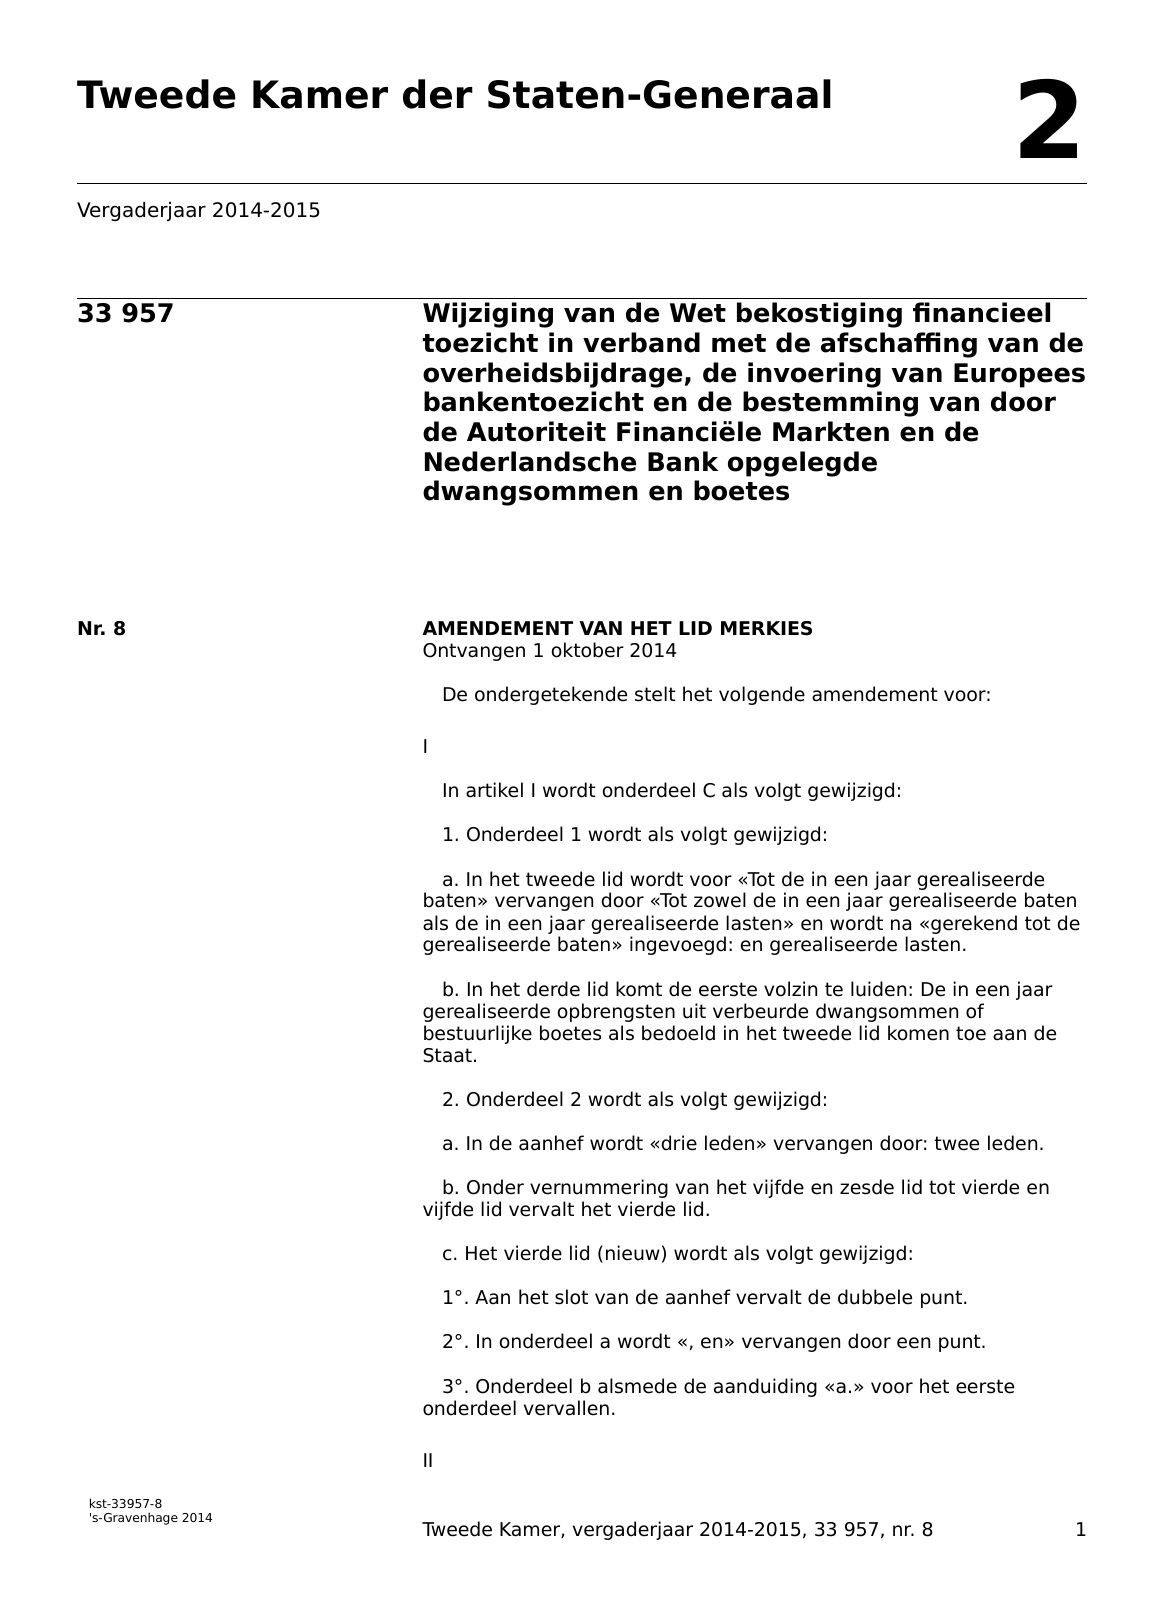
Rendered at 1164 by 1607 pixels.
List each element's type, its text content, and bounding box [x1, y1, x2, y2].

text 2. Onderdeel 2 wordt als volgt gewijzigd: [422, 1089, 1087, 1111]
subtitle I [422, 736, 1087, 758]
text 3°. Onderdeel b alsmede de aanduiding «a.» voor het eerste onderdeel vervallen. [422, 1376, 1087, 1419]
table_header 2 [886, 59, 1087, 183]
text 1°. Aan het slot van de aanhef vervalt de dubbele punt. [422, 1287, 1087, 1309]
text b. Onder vernummering van het vijfde en zesde lid tot vierde en vijfde lid vervalt het vierde lid. [422, 1177, 1087, 1221]
subtitle II [422, 1449, 1087, 1472]
text a. In de aanhef wordt «drie leden» vervangen door: twee leden. [422, 1133, 1087, 1155]
text a. In het tweede lid wordt voor «Tot de in een jaar gerealiseerde baten» vervangen door «Tot zowel de in een jaar gerealiseerde baten als de in een jaar gerealiseerde lasten» en wordt na «gerekend tot de gerealiseerde baten» ingevoegd: en gerealiseerde lasten. [422, 868, 1087, 956]
text 1. Onderdeel 1 wordt als volgt gewijzigd: [422, 824, 1087, 846]
table_header Tweede Kamer der Staten-Generaal [77, 59, 886, 183]
subtitle Nr. 8 AMENDEMENT VAN HET LID MERKIES [77, 618, 1087, 640]
text Ontvangen 1 oktober 2014 [422, 640, 1087, 662]
text De ondergetekende stelt het volgende amendement voor: [422, 684, 1087, 706]
subtitle 33 957 Wijziging van de Wet bekostiging financieel toezicht in verband met de afschaffing van de overheidsbijdrage, de invoering van Europees bankentoezicht en de bestemming van door de Autoriteit Financiële Markten en de Nederlandsche Bank opgelegde dwangsommen en boetes [77, 299, 1087, 507]
text 2°. In onderdeel a wordt «, en» vervangen door een punt. [422, 1331, 1087, 1353]
text 's-Gravenhage 2014 [88, 1511, 323, 1525]
table_cell Vergaderjaar 2014-2015 [77, 184, 1087, 298]
text c. Het vierde lid (nieuw) wordt als volgt gewijzigd: [422, 1243, 1087, 1265]
text In artikel I wordt onderdeel C als volgt gewijzigd: [422, 780, 1087, 802]
text kst-33957-8 [88, 1497, 323, 1511]
text b. In het derde lid komt de eerste volzin te luiden: De in een jaar gerealiseerde opbrengsten uit verbeurde dwangsommen of bestuurlijke boetes als bedoeld in het tweede lid komen toe aan de Staat. [422, 978, 1087, 1066]
